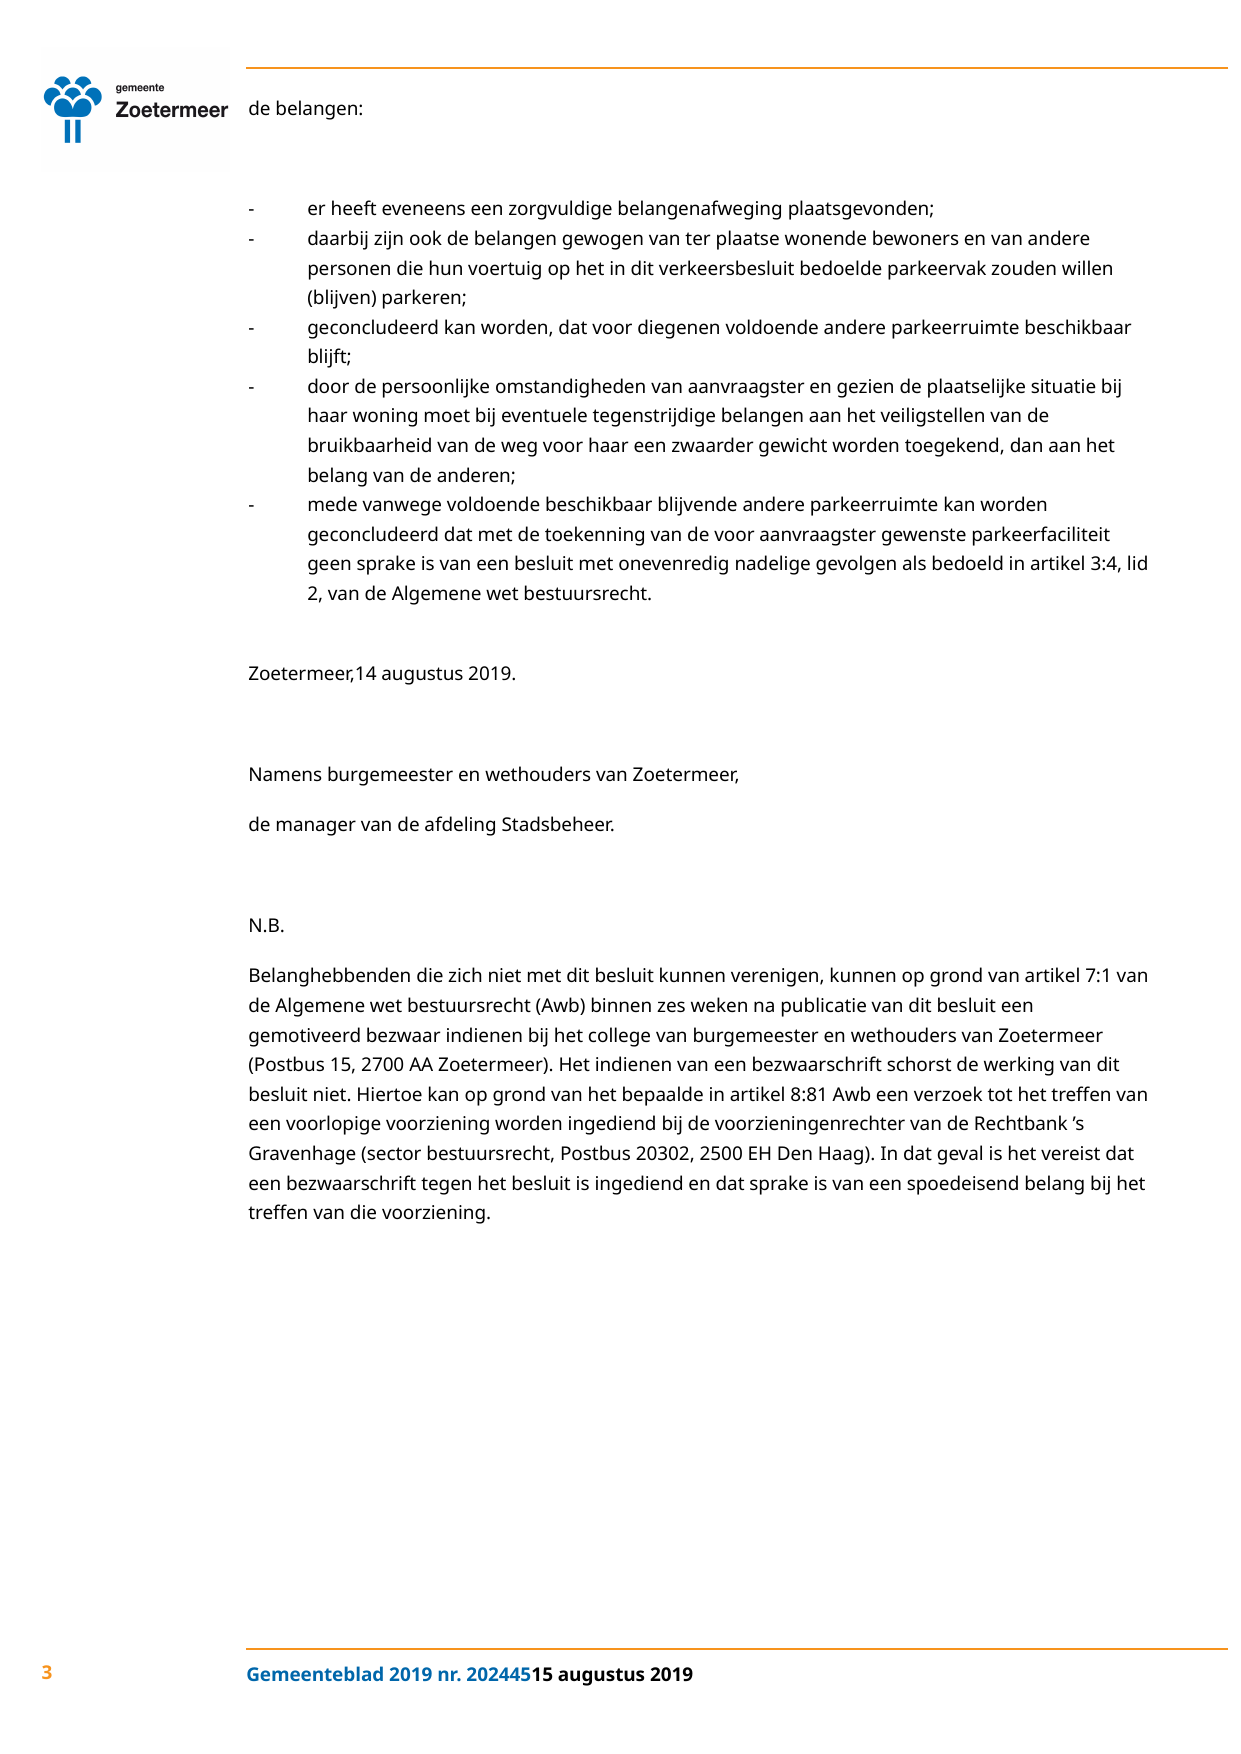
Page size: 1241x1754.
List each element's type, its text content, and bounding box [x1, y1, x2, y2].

text de belangen: [248, 95, 1152, 121]
list mede vanwege voldoende beschikbaar blijvende andere parkeerruimte kan worden geconcludeerd dat met de toekenning van de voor aanvraagster gewenste parkeerfaciliteit geen sprake is van een besluit met onevenredig nadelige gevolgen als bedoeld in artikel 3:4, lid 2, van de Algemene wet bestuursrecht. [248, 491, 1152, 606]
text de manager van de afdeling Stadsbeheer. [248, 811, 1152, 837]
list geconcludeerd kan worden, dat voor diegenen voldoende andere parkeerruimte beschikbaar blijft; [248, 314, 1152, 369]
list er heeft eveneens een zorgvuldige belangenafweging plaatsgevonden; [248, 196, 1152, 221]
text Namens burgemeester en wethouders van Zoetermeer, [248, 761, 1152, 787]
list daarbij zijn ook de belangen gewogen van ter plaatse wonende bewoners en van andere personen die hun voertuig op het in dit verkeersbesluit bedoelde parkeervak zouden willen (blijven) parkeren; [248, 225, 1152, 310]
text N.B. [248, 912, 1152, 938]
text Zoetermeer,14 augustus 2019. [248, 660, 1152, 686]
text Belanghebbenden die zich niet met dit besluit kunnen verenigen, kunnen op grond van artikel 7:1 van de Algemene wet bestuursrecht (Awb) binnen zes weken na publicatie van dit besluit een gemotiveerd bezwaar indienen bij het college van burgemeester en wethouders van Zoetermeer (Postbus 15, 2700 AA Zoetermeer). Het indienen van een bezwaarschrift schorst de werking van dit besluit niet. Hiertoe kan op grond van het bepaalde in artikel 8:81 Awb een verzoek tot het treffen van een voorlopige voorziening worden ingediend bij de voorzieningenrechter van de Rechtbank ’s Gravenhage (sector bestuursrecht, Postbus 20302, 2500 EH Den Haag). In dat geval is het vereist dat een bezwaarschrift tegen het besluit is ingediend en dat sprake is van een spoedeisend belang bij het treffen van die voorziening. [248, 963, 1152, 1225]
list door de persoonlijke omstandigheden van aanvraagster en gezien de plaatselijke situatie bij haar woning moet bij eventuele tegenstrijdige belangen aan het veiligstellen van de bruikbaarheid van de weg voor haar een zwaarder gewicht worden toegekend, dan aan het belang van de anderen; [248, 373, 1152, 488]
picture [41, 47, 231, 172]
